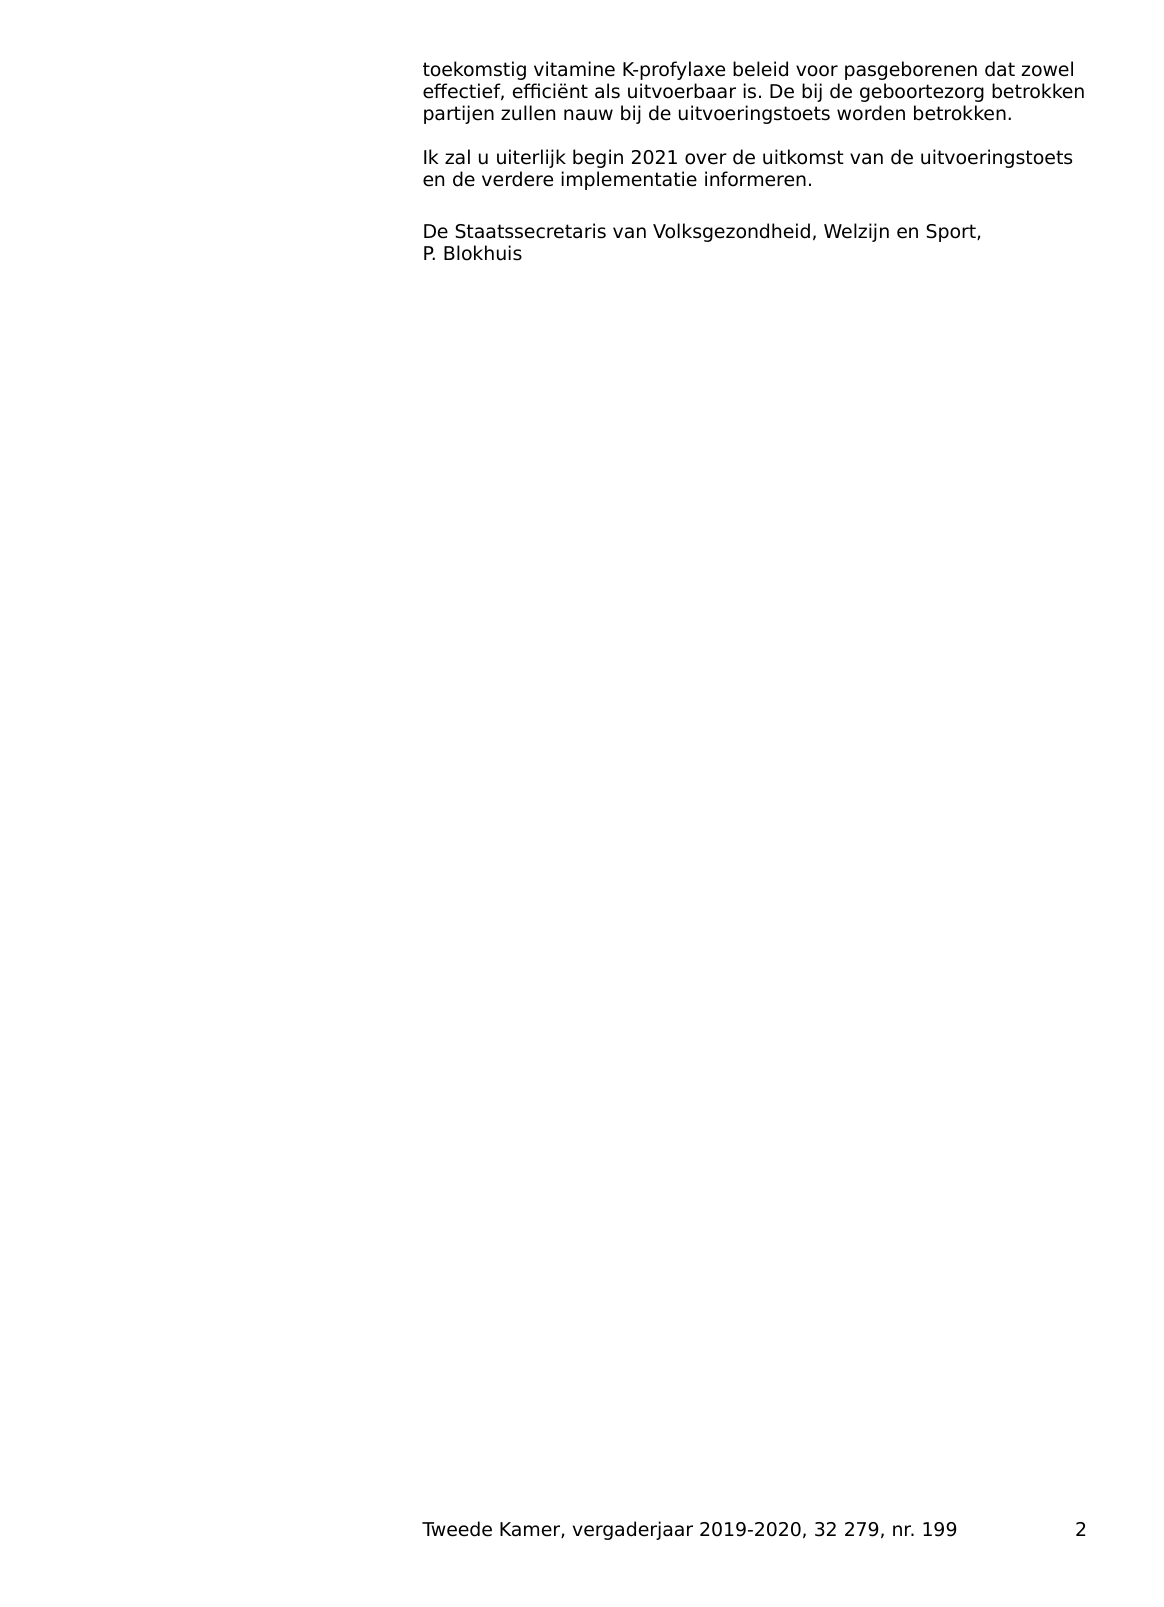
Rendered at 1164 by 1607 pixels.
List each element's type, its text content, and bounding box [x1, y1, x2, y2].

text De Staatssecretaris van Volksgezondheid, Welzijn en Sport, P. Blokhuis [422, 221, 1087, 265]
text toekomstig vitamine K-profylaxe beleid voor pasgeborenen dat zowel effectief, efficiënt als uitvoerbaar is. De bij de geboortezorg betrokken partijen zullen nauw bij de uitvoeringstoets worden betrokken. [422, 59, 1087, 125]
text Ik zal u uiterlijk begin 2021 over de uitkomst van de uitvoeringstoets en de verdere implementatie informeren. [422, 147, 1087, 191]
